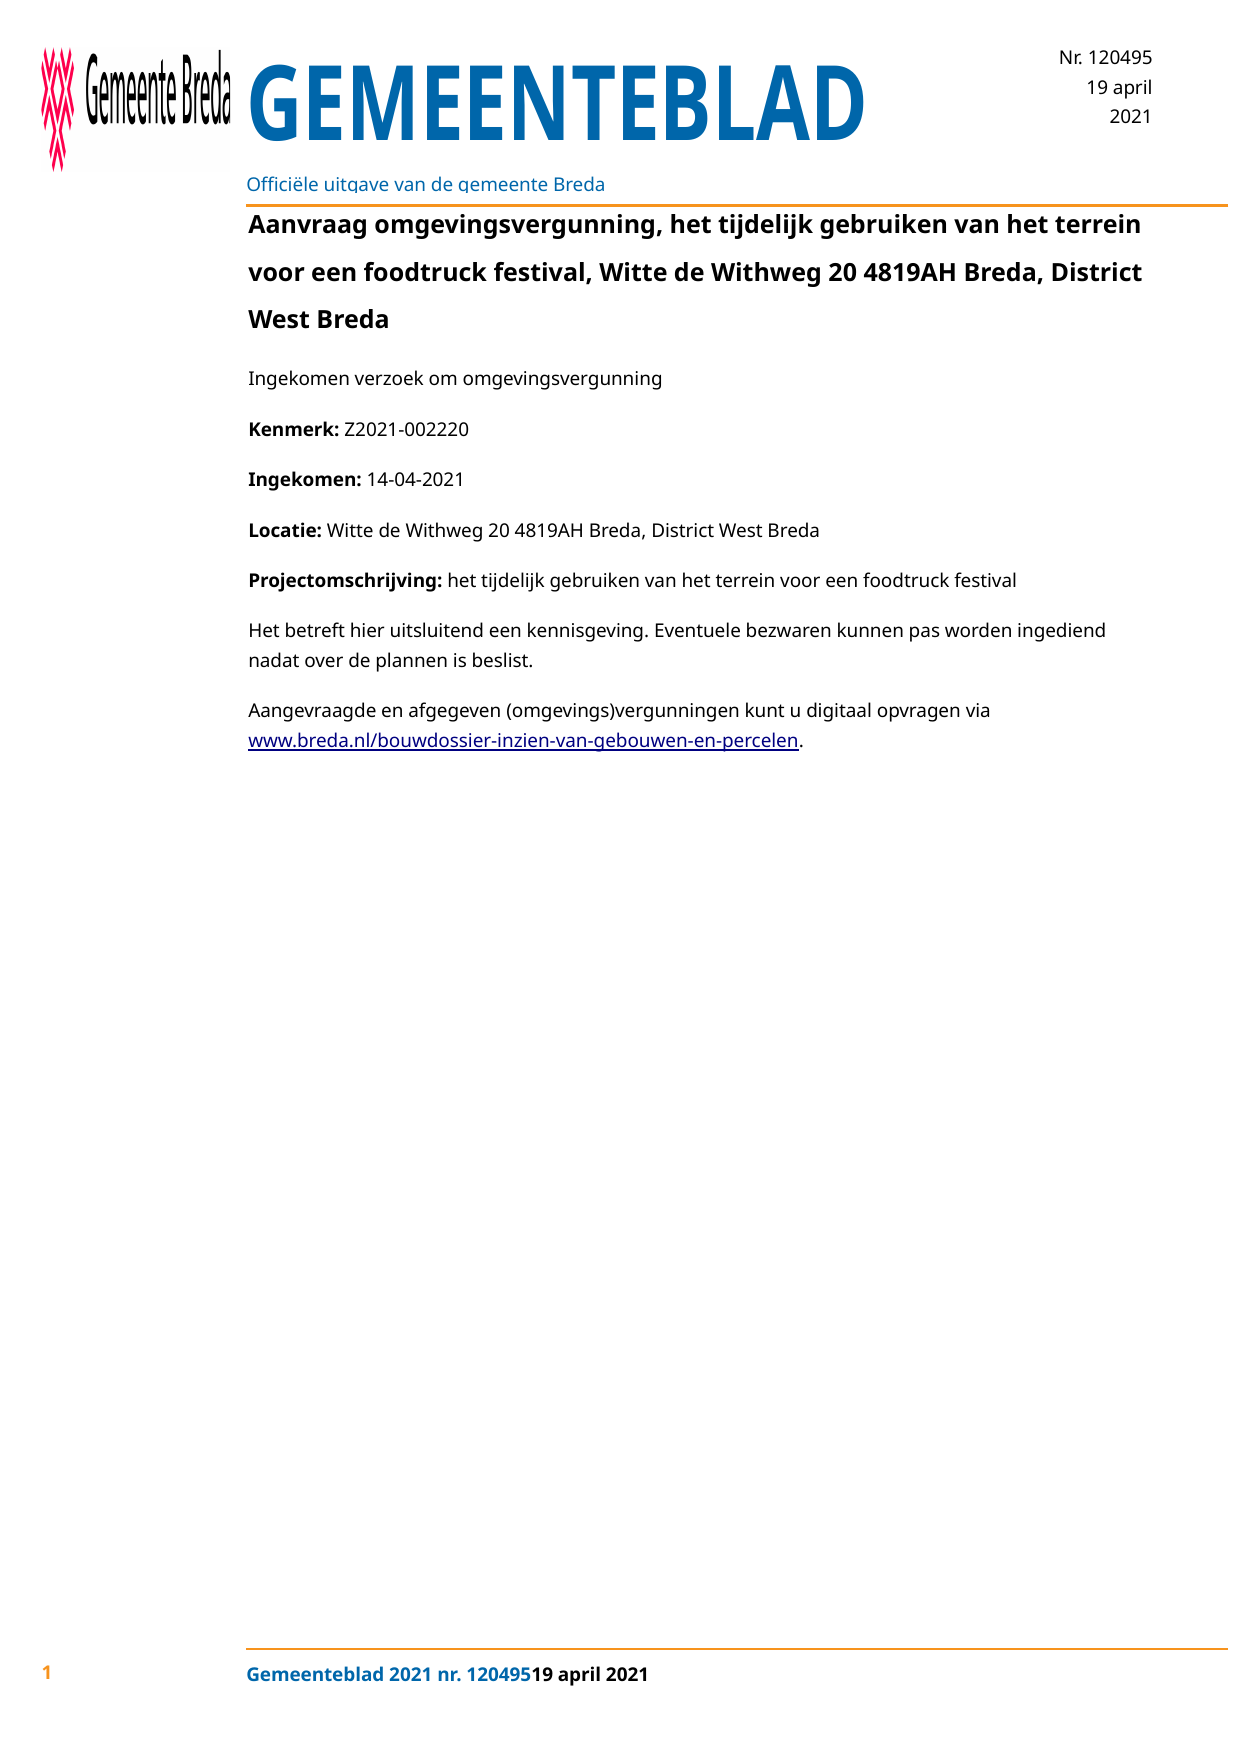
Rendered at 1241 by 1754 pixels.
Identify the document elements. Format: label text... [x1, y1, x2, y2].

picture [41, 47, 231, 172]
text Projectomschrijving: het tijdelijk gebruiken van het terrein voor een foodtruck festival [248, 567, 1152, 593]
text Ingekomen: 14-04-2021 [248, 466, 1152, 492]
text Aanvraag omgevingsvergunning, het tijdelijk gebruiken van het terrein voor een foodtruck festival, Witte de Withweg 20 4819AH Breda, District West Breda [248, 207, 1152, 336]
text Het betreft hier uitsluitend een kennisgeving. Eventuele bezwaren kunnen pas worden ingediend nadat over de plannen is beslist. [248, 618, 1152, 673]
text Locatie: Witte de Withweg 20 4819AH Breda, District West Breda [248, 517, 1152, 542]
text Ingekomen verzoek om omgevingsvergunning [248, 366, 1152, 391]
text Kenmerk: Z2021-002220 [248, 416, 1152, 442]
text Aangevraagde en afgegeven (omgevings)vergunningen kunt u digitaal opvragen via www.breda.nl/bouwdossier-inzien-van-gebouwen-en-percelen. [248, 698, 1152, 753]
